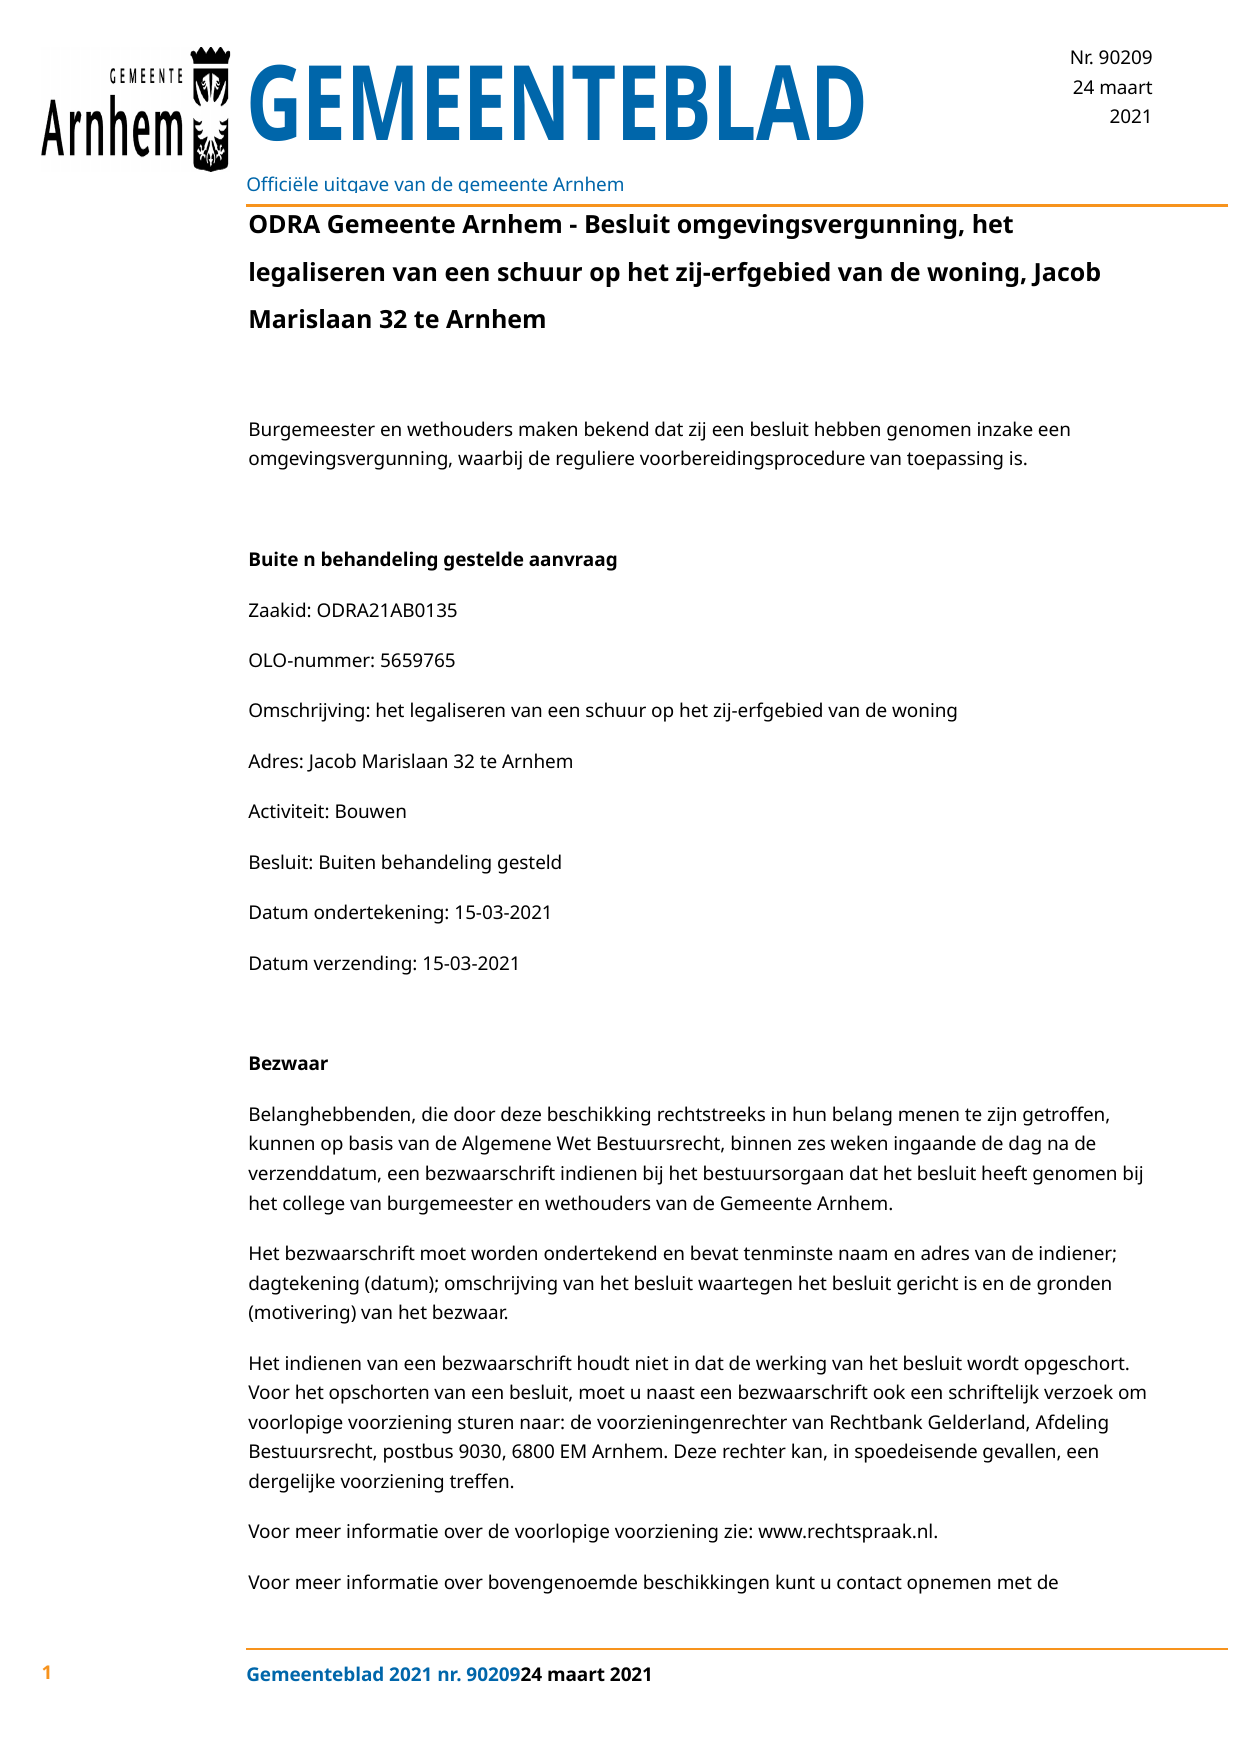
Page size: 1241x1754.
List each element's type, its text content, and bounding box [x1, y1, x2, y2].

text OLO-nummer: 5659765 [248, 647, 1152, 673]
text Belanghebbenden, die door deze beschikking rechtstreeks in hun belang menen te zijn getroffen, kunnen op basis van de Algemene Wet Bestuursrecht, binnen zes weken ingaande de dag na de verzenddatum, een bezwaarschrift indienen bij het bestuursorgaan dat het besluit heeft genomen bij het college van burgemeester en wethouders van de Gemeente Arnhem. [248, 1101, 1152, 1215]
text Datum ondertekening: 15-03-2021 [248, 899, 1152, 925]
text Het indienen van een bezwaarschrift houdt niet in dat de werking van het besluit wordt opgeschort. Voor het opschorten van een besluit, moet u naast een bezwaarschrift ook een schriftelijk verzoek om voorlopige voorziening sturen naar: de voorzieningenrechter van Rechtbank Gelderland, Afdeling Bestuursrecht, postbus 9030, 6800 EM Arnhem. Deze rechter kan, in spoedeisende gevallen, een dergelijke voorziening treffen. [248, 1350, 1152, 1494]
text Omschrijving: het legaliseren van een schuur op het zij-erfgebied van de woning [248, 698, 1152, 723]
text Voor meer informatie over de voorlopige voorziening zie: www.rechtspraak.nl. [248, 1518, 1152, 1544]
text Buite n behandeling gestelde aanvraag [248, 546, 1152, 572]
text Voor meer informatie over bovengenoemde beschikkingen kunt u contact opnemen met de [248, 1569, 1152, 1594]
text Datum verzending: 15-03-2021 [248, 950, 1152, 975]
text Zaakid: ODRA21AB0135 [248, 597, 1152, 622]
picture [41, 47, 231, 172]
text Bezwaar [248, 1051, 1152, 1076]
text Adres: Jacob Marislaan 32 te Arnhem [248, 748, 1152, 774]
text ODRA Gemeente Arnhem - Besluit omgevingsvergunning, het legaliseren van een schuur op het zij-erfgebied van de woning, Jacob Marislaan 32 te Arnhem [248, 207, 1152, 336]
text Het bezwaarschrift moet worden ondertekend en bevat tenminste naam en adres van de indiener; dagtekening (datum); omschrijving van het besluit waartegen het besluit gericht is en de gronden (motivering) van het bezwaar. [248, 1240, 1152, 1325]
text Burgemeester en wethouders maken bekend dat zij een besluit hebben genomen inzake een omgevingsvergunning, waarbij de reguliere voorbereidingsprocedure van toepassing is. [248, 416, 1152, 471]
text Besluit: Buiten behandeling gesteld [248, 849, 1152, 874]
text Activiteit: Bouwen [248, 798, 1152, 824]
